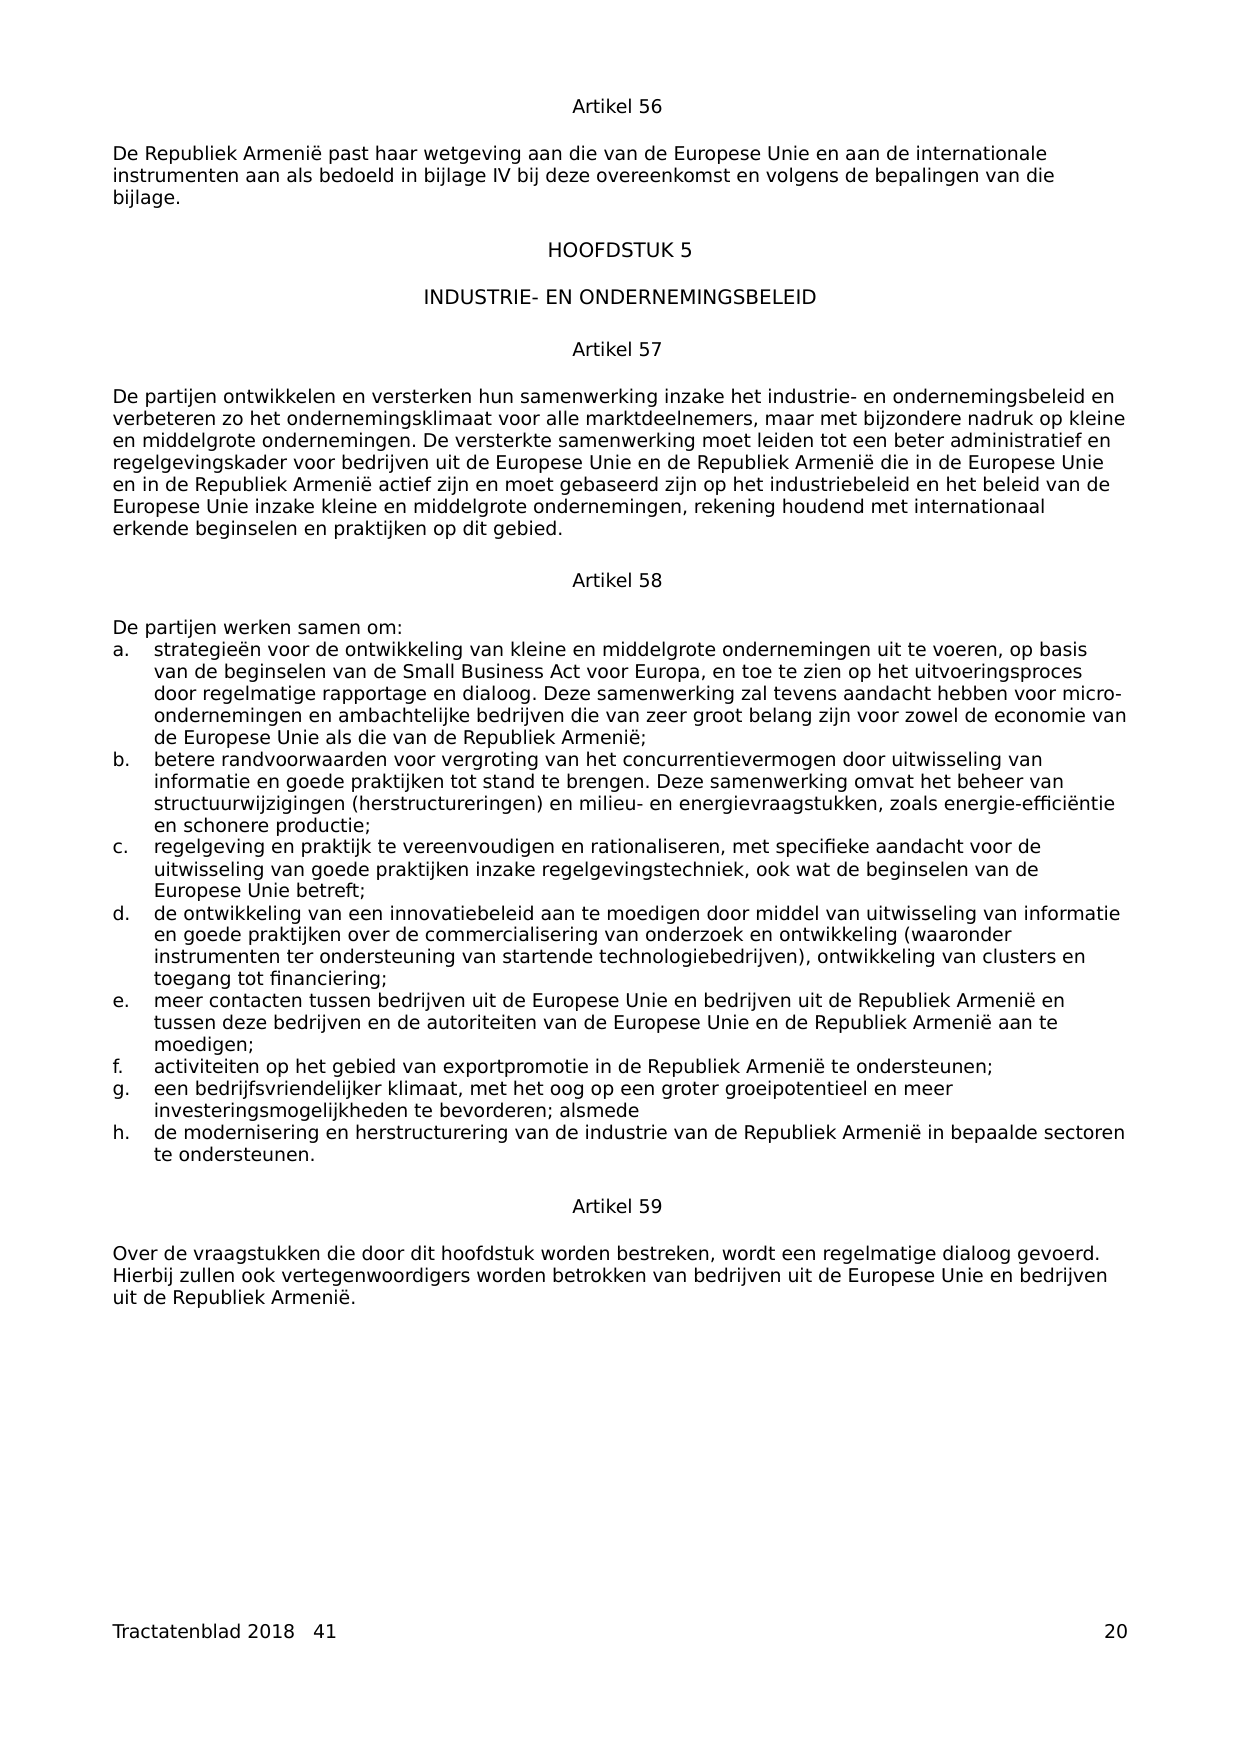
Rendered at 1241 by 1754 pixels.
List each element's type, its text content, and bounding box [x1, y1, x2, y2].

text c. regelgeving en praktijk te vereenvoudigen en rationaliseren, met specifieke aandacht voor de uitwisseling van goede praktijken inzake regelgevingstechniek, ook wat de beginselen van de Europese Unie betreft; [112, 836, 1128, 902]
text De partijen ontwikkelen en versterken hun samenwerking inzake het industrie- en ondernemingsbeleid en verbeteren zo het ondernemingsklimaat voor alle marktdeelnemers, maar met bijzondere nadruk op kleine en middelgrote ondernemingen. De versterkte samenwerking moet leiden tot een beter administratief en regelgevingskader voor bedrijven uit de Europese Unie en de Republiek Armenië die in de Europese Unie en in de Republiek Armenië actief zijn en moet gebaseerd zijn op het industriebeleid en het beleid van de Europese Unie inzake kleine en middelgrote ondernemingen, rekening houdend met internationaal erkende beginselen en praktijken op dit gebied. [112, 386, 1128, 540]
text De partijen werken samen om: [112, 617, 1128, 639]
text De Republiek Armenië past haar wetgeving aan die van de Europese Unie en aan de internationale instrumenten aan als bedoeld in bijlage IV bij deze overeenkomst en volgens de bepalingen van die bijlage. [112, 143, 1128, 209]
subtitle Artikel 58 [112, 570, 1128, 592]
subtitle Artikel 57 [112, 339, 1128, 361]
text e. meer contacten tussen bedrijven uit de Europese Unie en bedrijven uit de Republiek Armenië en tussen deze bedrijven en de autoriteiten van de Europese Unie en de Republiek Armenië aan te moedigen; [112, 990, 1128, 1056]
text a. strategieën voor de ontwikkeling van kleine en middelgrote ondernemingen uit te voeren, op basis van de beginselen van de Small Business Act voor Europa, en toe te zien op het uitvoeringsproces door regelmatige rapportage en dialoog. Deze samenwerking zal tevens aandacht hebben voor micro-ondernemingen en ambachtelijke bedrijven die van zeer groot belang zijn voor zowel de economie van de Europese Unie als die van de Republiek Armenië; [112, 639, 1128, 748]
text d. de ontwikkeling van een innovatiebeleid aan te moedigen door middel van uitwisseling van informatie en goede praktijken over de commercialisering van onderzoek en ontwikkeling (waaronder instrumenten ter ondersteuning van startende technologiebedrijven), ontwikkeling van clusters en toegang tot financiering; [112, 902, 1128, 990]
text b. betere randvoorwaarden voor vergroting van het concurrentievermogen door uitwisseling van informatie en goede praktijken tot stand te brengen. Deze samenwerking omvat het beheer van structuurwijzigingen (herstructureringen) en milieu- en energievraagstukken, zoals energie-efficiëntie en schonere productie; [112, 748, 1128, 836]
text Over de vraagstukken die door dit hoofdstuk worden bestreken, wordt een regelmatige dialoog gevoerd. Hierbij zullen ook vertegenwoordigers worden betrokken van bedrijven uit de Europese Unie en bedrijven uit de Republiek Armenië. [112, 1243, 1128, 1309]
text h. de modernisering en herstructurering van de industrie van de Republiek Armenië in bepaalde sectoren te ondersteunen. [112, 1122, 1128, 1166]
text g. een bedrijfsvriendelijker klimaat, met het oog op een groter groeipotentieel en meer investeringsmogelijkheden te bevorderen; alsmede [112, 1078, 1128, 1122]
text f. activiteiten op het gebied van exportpromotie in de Republiek Armenië te ondersteunen; [112, 1056, 1128, 1078]
subtitle Artikel 56 [112, 96, 1128, 118]
subtitle Artikel 59 [112, 1196, 1128, 1218]
subtitle HOOFDSTUK 5 INDUSTRIE- EN ONDERNEMINGSBELEID [112, 239, 1128, 309]
